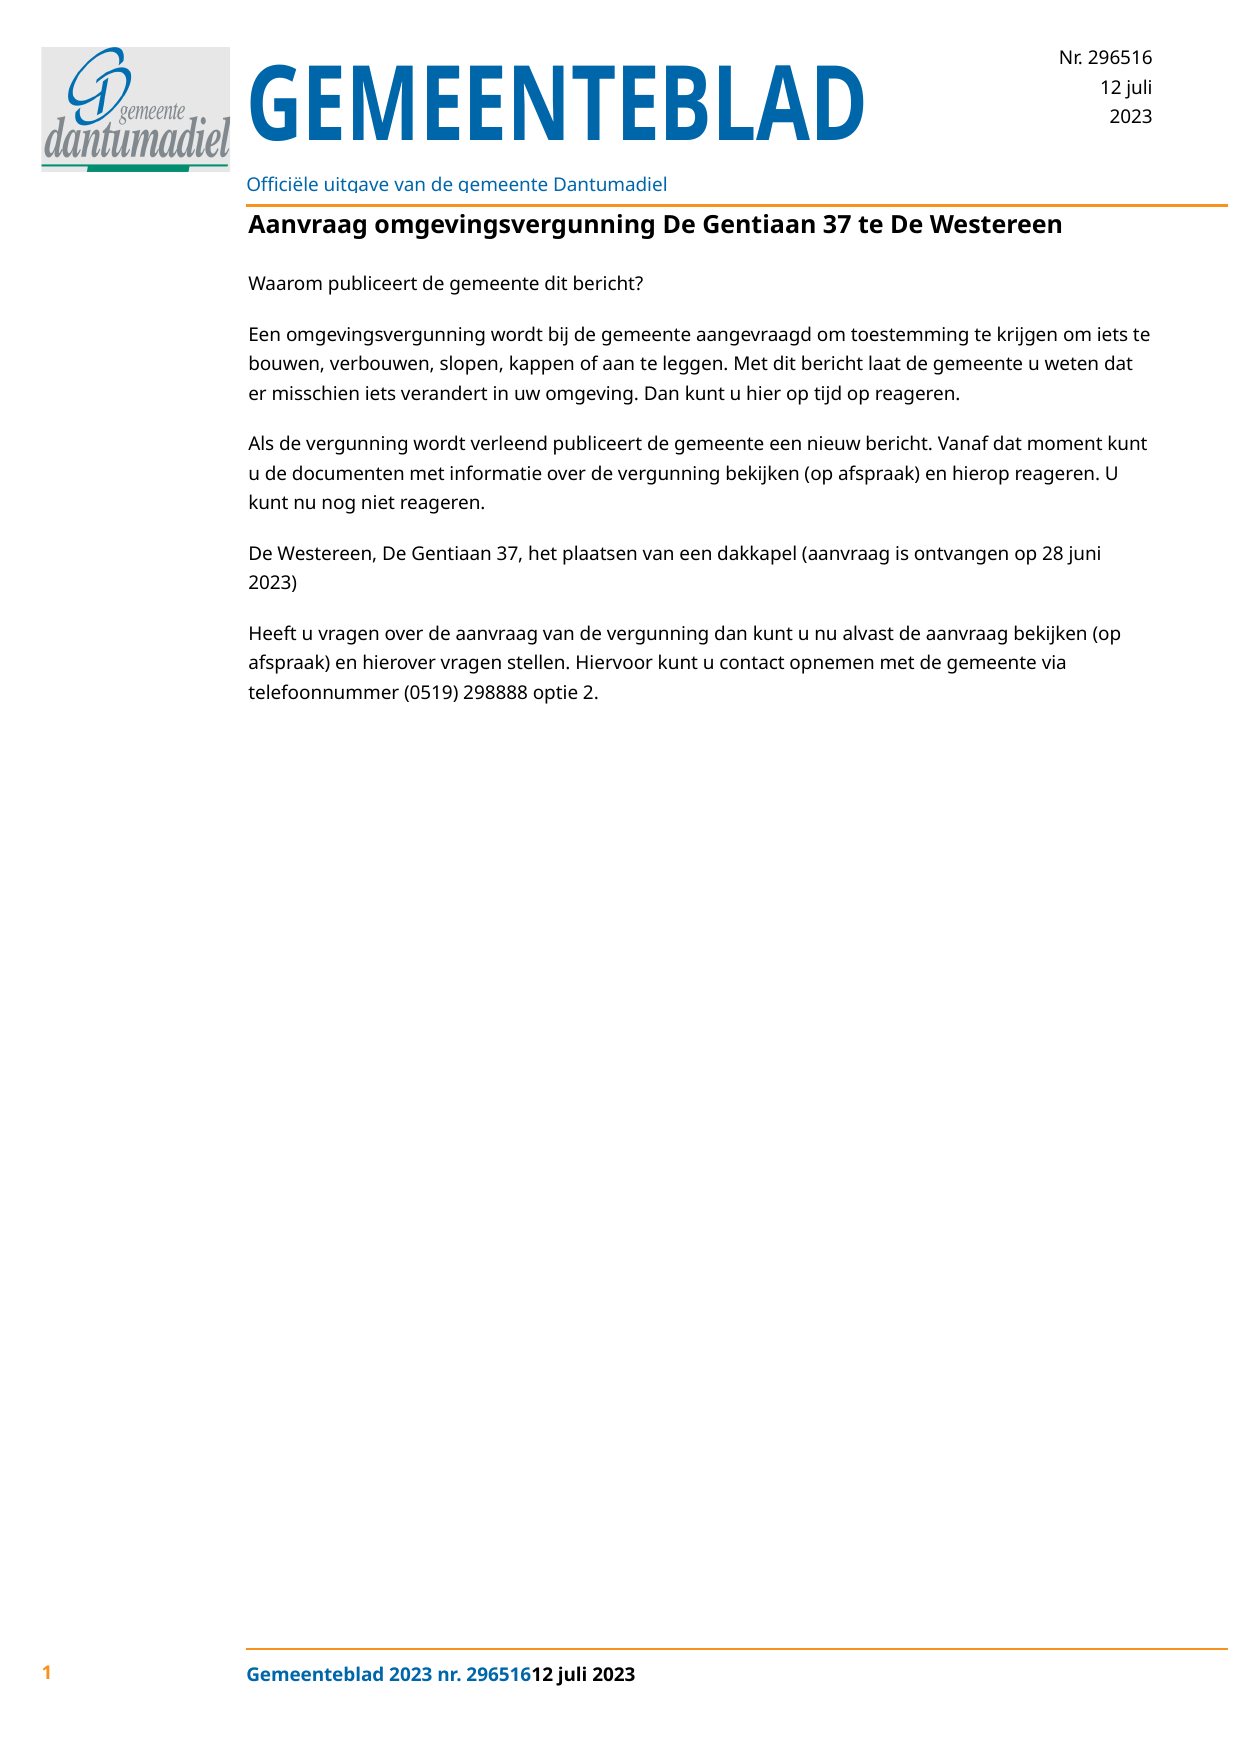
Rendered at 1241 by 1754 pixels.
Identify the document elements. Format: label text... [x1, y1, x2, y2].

text De Westereen, De Gentiaan 37, het plaatsen van een dakkapel (aanvraag is ontvangen op 28 juni 2023) [248, 540, 1152, 595]
picture [41, 47, 231, 172]
text Als de vergunning wordt verleend publiceert de gemeente een nieuw bericht. Vanaf dat moment kunt u de documenten met informatie over de vergunning bekijken (op afspraak) en hierop reageren. U kunt nu nog niet reageren. [248, 430, 1152, 515]
text Heeft u vragen over de aanvraag van de vergunning dan kunt u nu alvast de aanvraag bekijken (op afspraak) en hierover vragen stellen. Hiervoor kunt u contact opnemen met de gemeente via telefoonnummer (0519) 298888 optie 2. [248, 620, 1152, 705]
text Waarom publiceert de gemeente dit bericht? [248, 270, 1152, 296]
text Aanvraag omgevingsvergunning De Gentiaan 37 te De Westereen [248, 207, 1152, 241]
text Een omgevingsvergunning wordt bij de gemeente aangevraagd om toestemming te krijgen om iets te bouwen, verbouwen, slopen, kappen of aan te leggen. Met dit bericht laat de gemeente u weten dat er misschien iets verandert in uw omgeving. Dan kunt u hier op tijd op reageren. [248, 321, 1152, 406]
